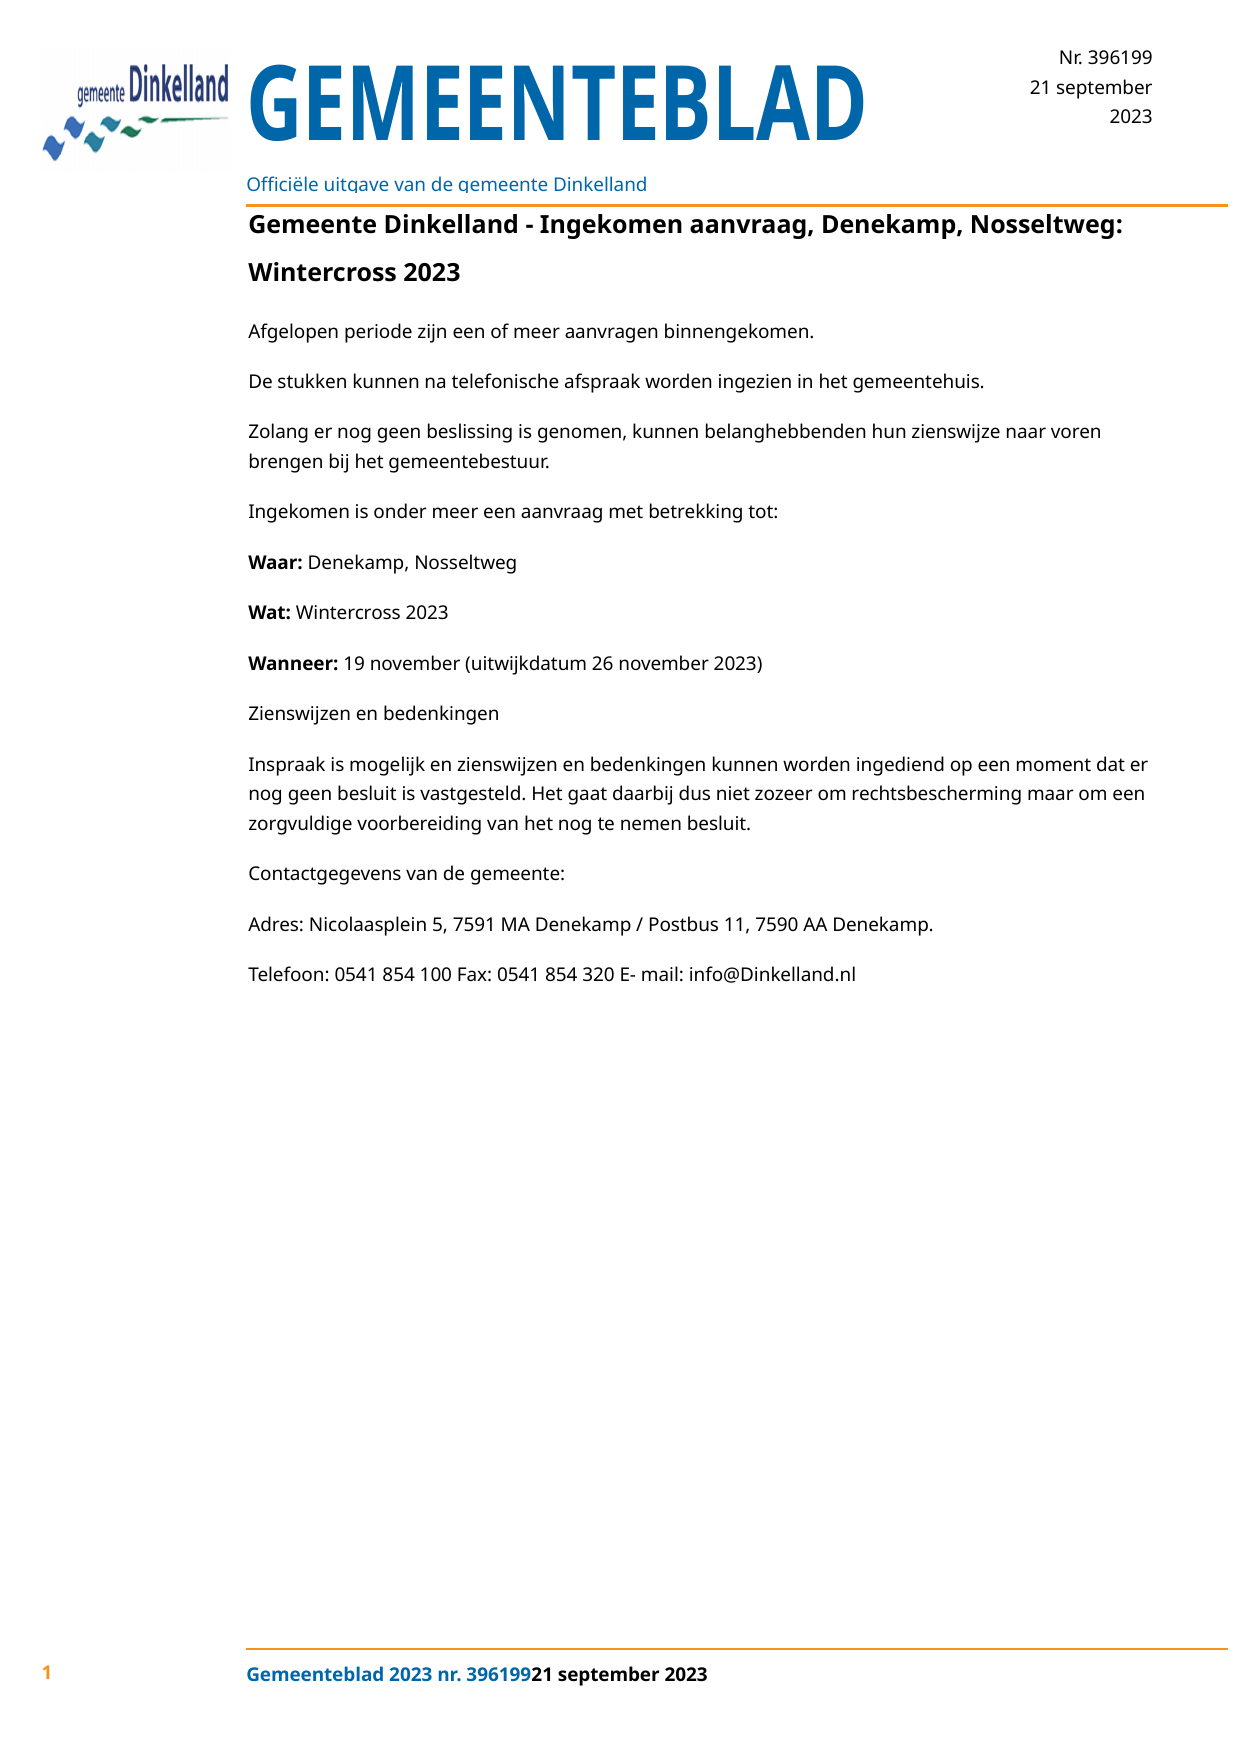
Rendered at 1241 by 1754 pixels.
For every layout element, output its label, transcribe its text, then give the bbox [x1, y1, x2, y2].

text Ingekomen is onder meer een aanvraag met betrekking tot: [248, 499, 1152, 524]
text Afgelopen periode zijn een of meer aanvragen binnengekomen. [248, 318, 1152, 344]
text Telefoon: 0541 854 100 Fax: 0541 854 320 E- mail: info@Dinkelland.nl [248, 961, 1152, 987]
text Waar: Denekamp, Nosseltweg [248, 549, 1152, 575]
text Inspraak is mogelijk en zienswijzen en bedenkingen kunnen worden ingediend op een moment dat er nog geen besluit is vastgesteld. Het gaat daarbij dus niet zozeer om rechtsbescherming maar om een zorgvuldige voorbereiding van het nog te nemen besluit. [248, 751, 1152, 836]
text Gemeente Dinkelland - Ingekomen aanvraag, Denekamp, Nosseltweg: Wintercross 2023 [248, 207, 1152, 288]
text Zienswijzen en bedenkingen [248, 700, 1152, 726]
text Wat: Wintercross 2023 [248, 599, 1152, 625]
text Adres: Nicolaasplein 5, 7591 MA Denekamp / Postbus 11, 7590 AA Denekamp. [248, 911, 1152, 937]
text De stukken kunnen na telefonische afspraak worden ingezien in het gemeentehuis. [248, 368, 1152, 394]
picture [41, 47, 231, 172]
text Zolang er nog geen beslissing is genomen, kunnen belanghebbenden hun zienswijze naar voren brengen bij het gemeentebestuur. [248, 419, 1152, 474]
text Contactgegevens van de gemeente: [248, 860, 1152, 886]
text Wanneer: 19 november (uitwijkdatum 26 november 2023) [248, 650, 1152, 676]
